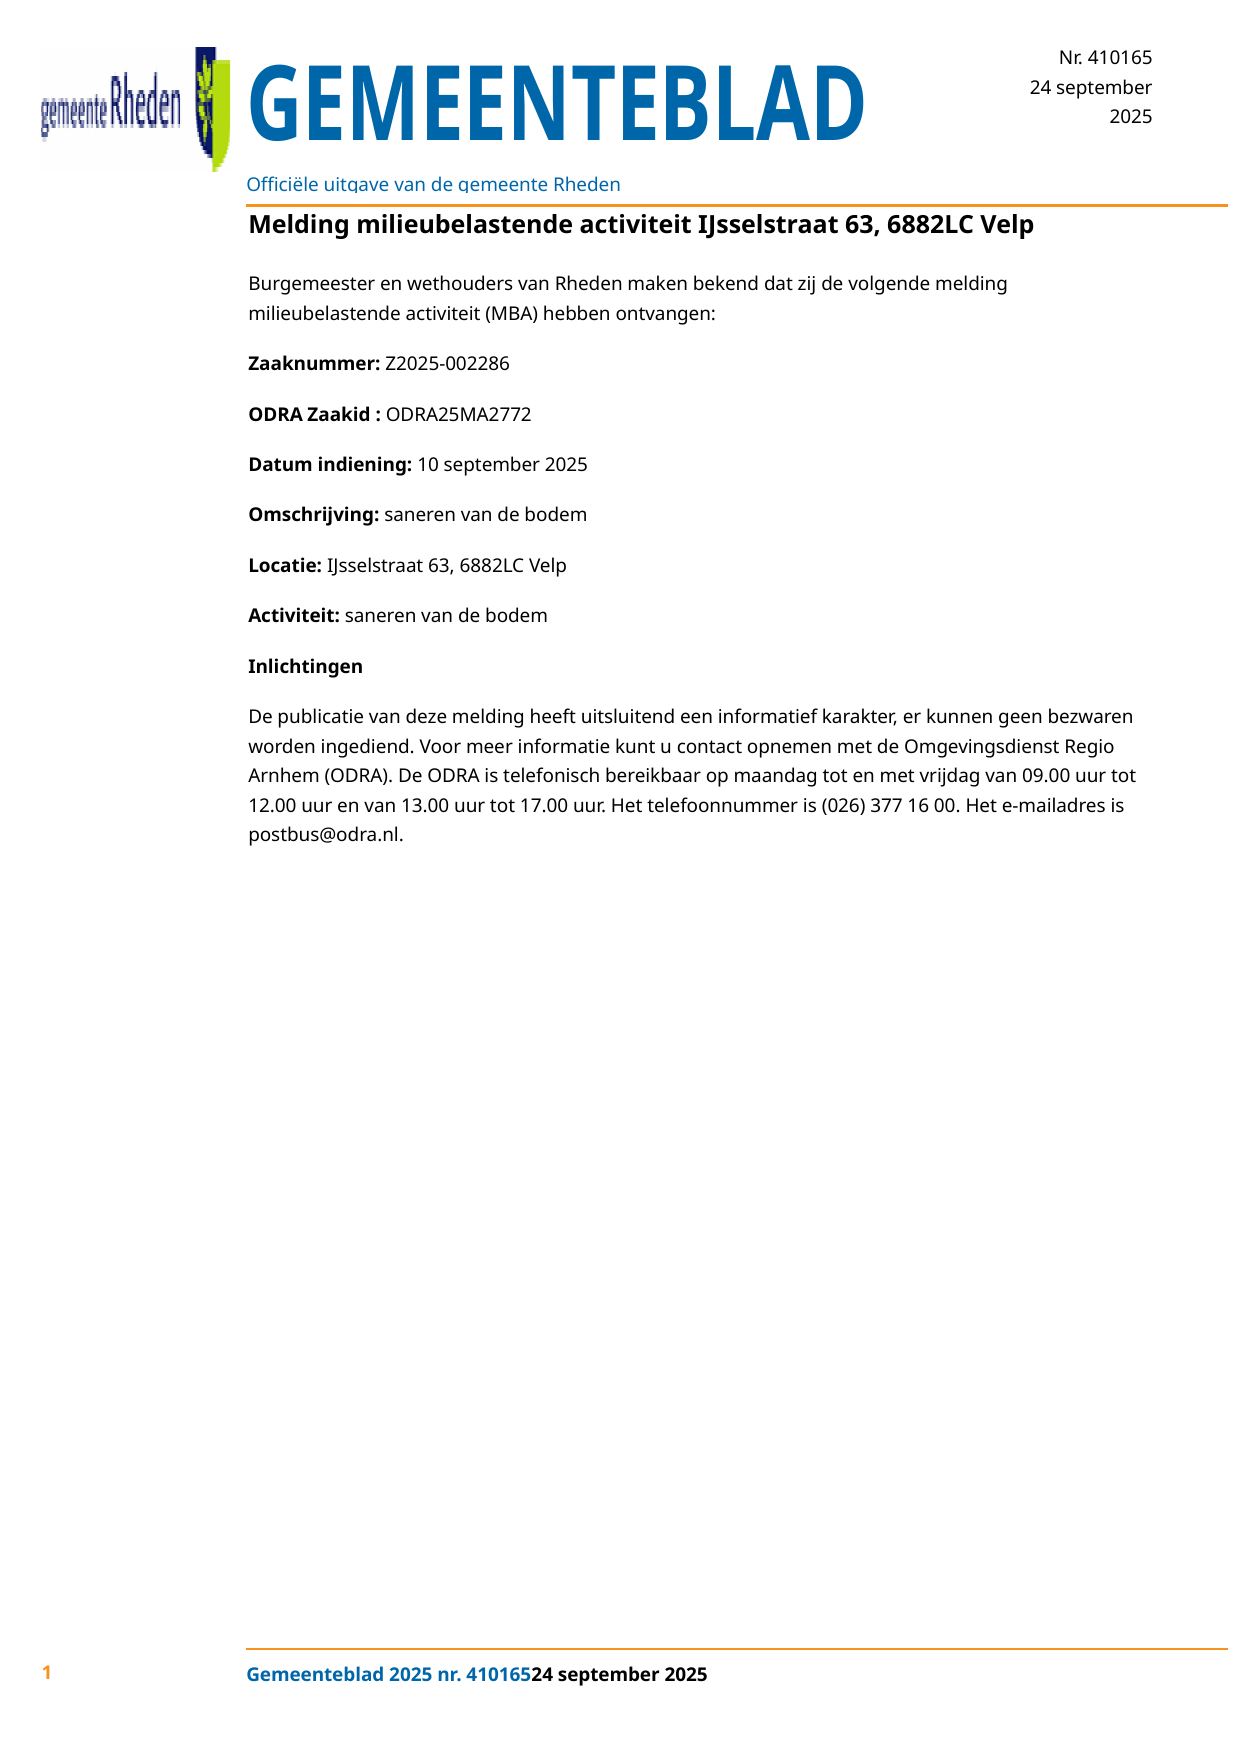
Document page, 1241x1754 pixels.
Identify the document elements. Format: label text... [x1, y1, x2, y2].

text Omschrijving: saneren van de bodem [248, 502, 1152, 527]
text ODRA Zaakid : ODRA25MA2772 [248, 401, 1152, 426]
text Burgemeester en wethouders van Rheden maken bekend dat zij de volgende melding milieubelastende activiteit (MBA) hebben ontvangen: [248, 270, 1152, 326]
text Zaaknummer: Z2025-002286 [248, 350, 1152, 376]
text Locatie: IJsselstraat 63, 6882LC Velp [248, 552, 1152, 578]
text Melding milieubelastende activiteit IJsselstraat 63, 6882LC Velp [248, 207, 1152, 241]
text Datum indiening: 10 september 2025 [248, 451, 1152, 477]
picture [41, 47, 231, 172]
text Activiteit: saneren van de bodem [248, 602, 1152, 628]
text Inlichtingen [248, 653, 1152, 678]
text De publicatie van deze melding heeft uitsluitend een informatief karakter, er kunnen geen bezwaren worden ingediend. Voor meer informatie kunt u contact opnemen met de Omgevingsdienst Regio Arnhem (ODRA). De ODRA is telefonisch bereikbaar op maandag tot en met vrijdag van 09.00 uur tot 12.00 uur en van 13.00 uur tot 17.00 uur. Het telefoonnummer is (026) 377 16 00. Het e-mailadres is postbus@odra.nl. [248, 703, 1152, 847]
